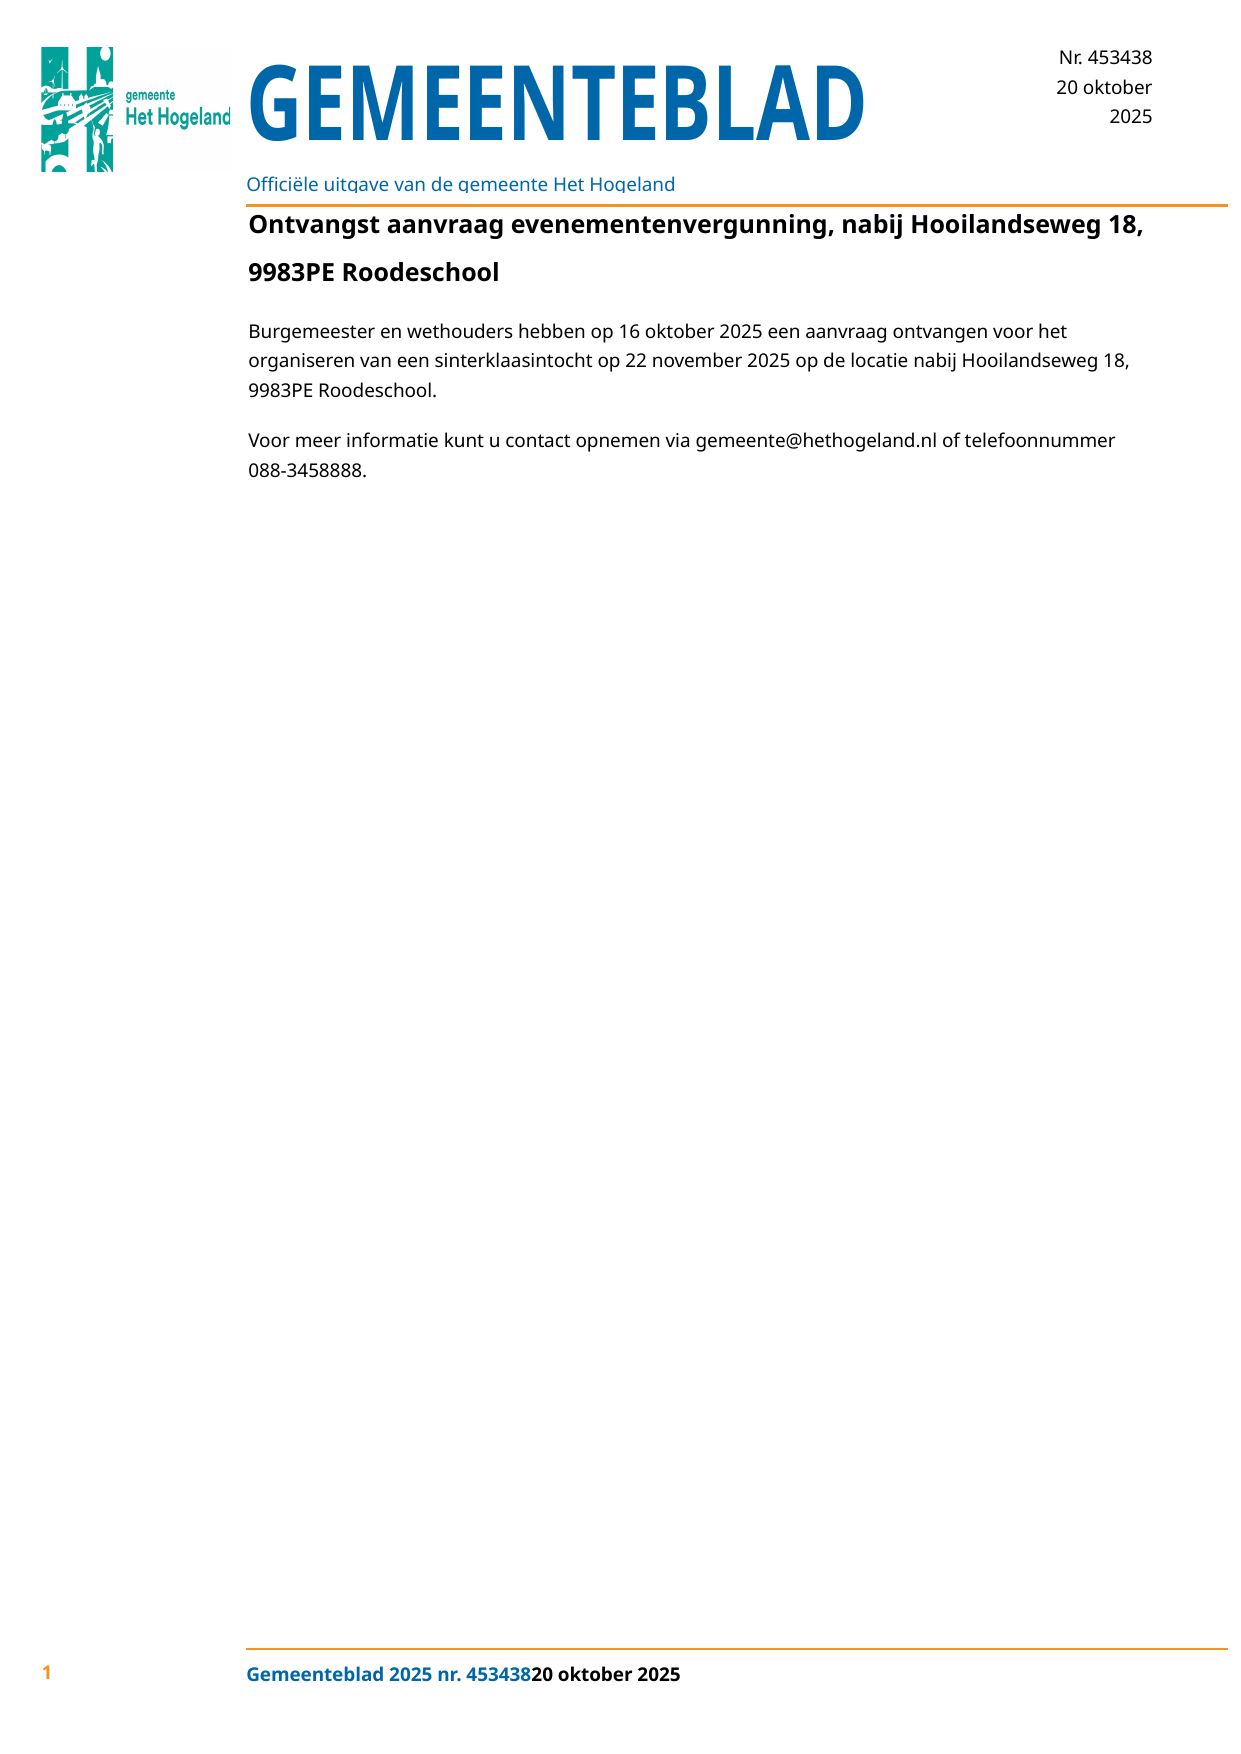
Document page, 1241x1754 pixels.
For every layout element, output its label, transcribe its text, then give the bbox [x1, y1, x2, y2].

text Burgemeester en wethouders hebben op 16 oktober 2025 een aanvraag ontvangen voor het organiseren van een sinterklaasintocht op 22 november 2025 op de locatie nabij Hooilandseweg 18, 9983PE Roodeschool. [248, 318, 1152, 403]
text Voor meer informatie kunt u contact opnemen via gemeente@hethogeland.nl of telefoonnummer 088-3458888. [248, 427, 1152, 483]
text Ontvangst aanvraag evenementenvergunning, nabij Hooilandseweg 18, 9983PE Roodeschool [248, 207, 1152, 288]
picture [41, 47, 231, 172]
